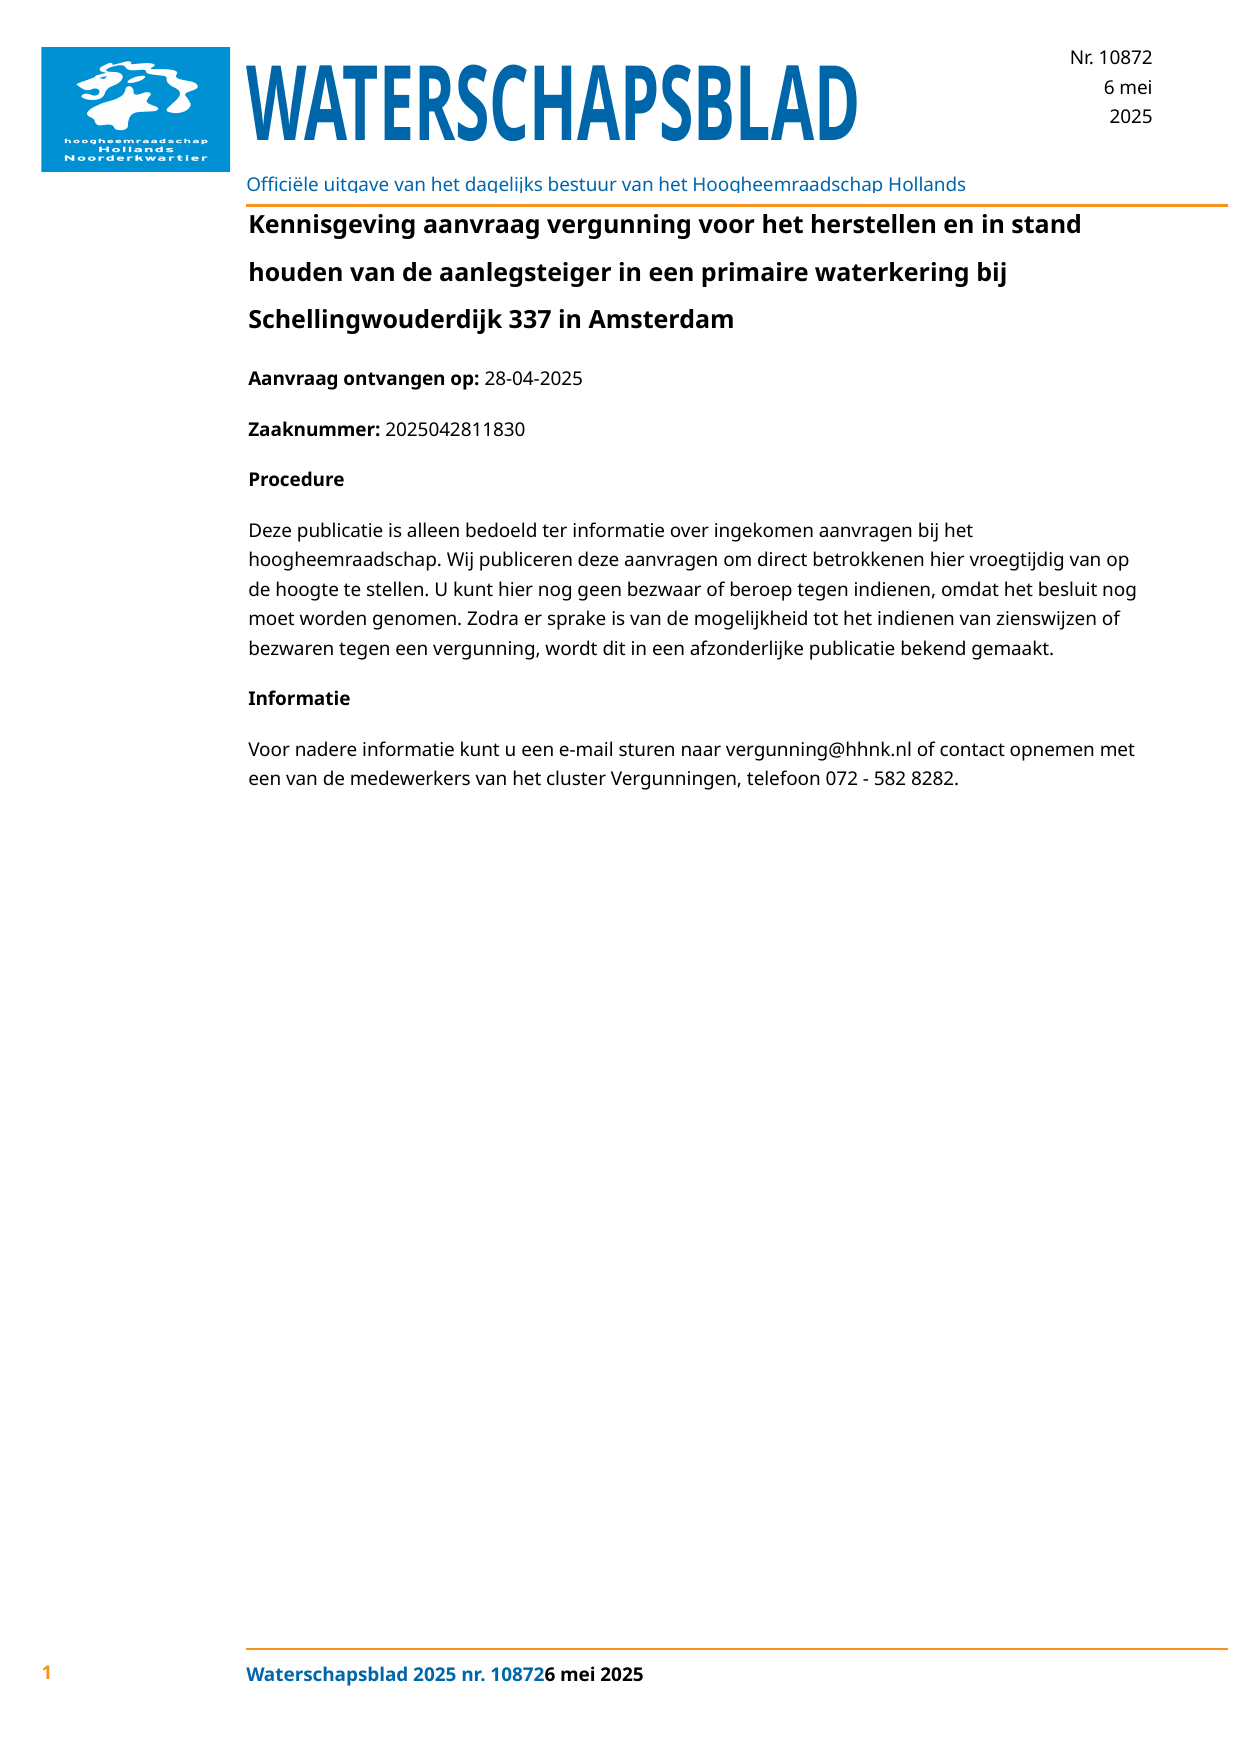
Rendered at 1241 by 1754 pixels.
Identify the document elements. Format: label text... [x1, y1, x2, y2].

text Kennisgeving aanvraag vergunning voor het herstellen en in stand houden van de aanlegsteiger in een primaire waterkering bij Schellingwouderdijk 337 in Amsterdam [248, 207, 1152, 336]
text Deze publicatie is alleen bedoeld ter informatie over ingekomen aanvragen bij het hoogheemraadschap. Wij publiceren deze aanvragen om direct betrokkenen hier vroegtijdig van op de hoogte te stellen. U kunt hier nog geen bezwaar of beroep tegen indienen, omdat het besluit nog moet worden genomen. Zodra er sprake is van de mogelijkheid tot het indienen van zienswijzen of bezwaren tegen een vergunning, wordt dit in een afzonderlijke publicatie bekend gemaakt. [248, 517, 1152, 661]
picture [78, 64, 122, 99]
text Informatie [248, 686, 1152, 711]
text Aanvraag ontvangen op: 28-04-2025 [248, 366, 1152, 391]
picture [118, 62, 197, 112]
text Zaaknummer: 2025042811830 [248, 416, 1152, 442]
text Procedure [248, 466, 1152, 492]
picture [88, 87, 157, 130]
text Voor nadere informatie kunt u een e-mail sturen naar vergunning@hhnk.nl of contact opnemen met een van de medewerkers van het cluster Vergunningen, telefoon 072 - 582 8282. [248, 736, 1152, 791]
picture [129, 76, 144, 82]
